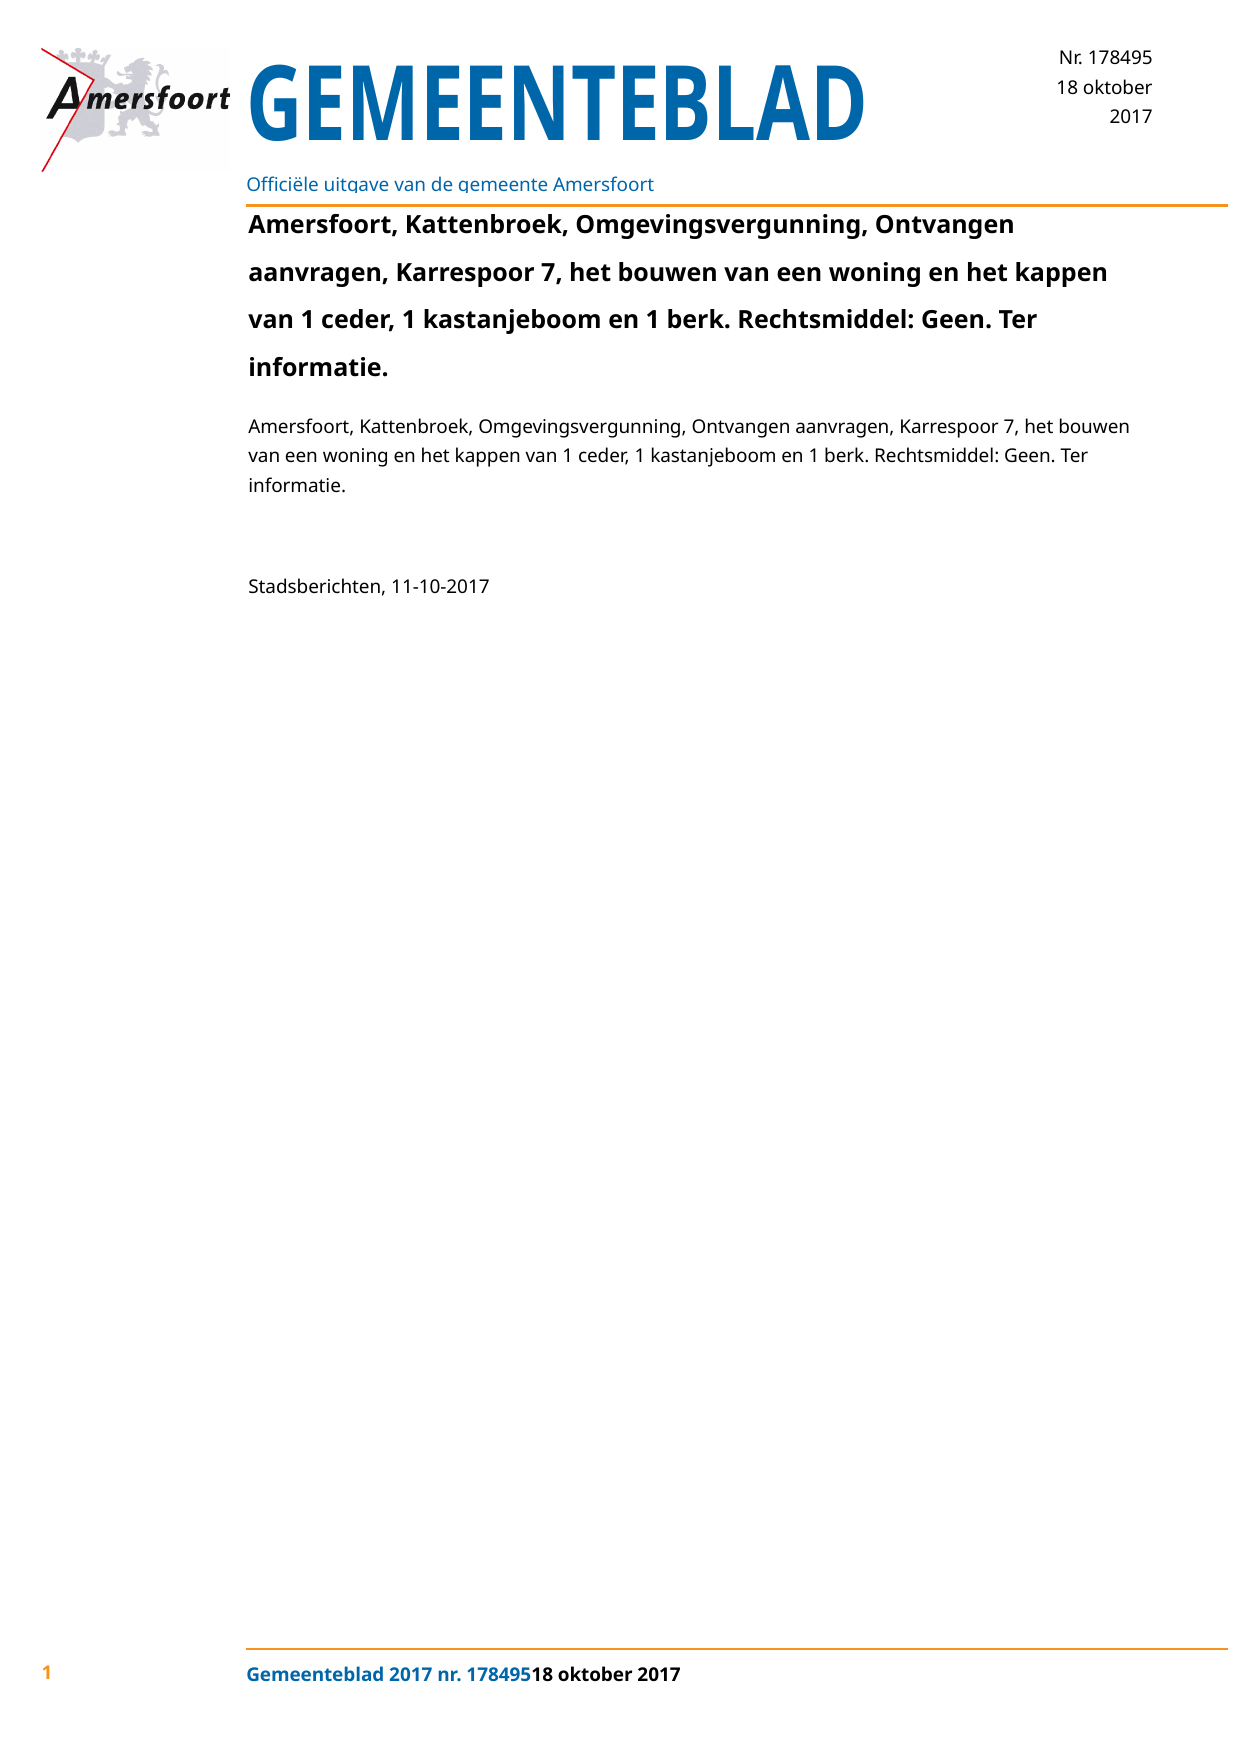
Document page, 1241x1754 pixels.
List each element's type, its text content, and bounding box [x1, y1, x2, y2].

picture [41, 47, 231, 172]
text Stadsberichten, 11-10-2017 [248, 573, 1152, 599]
text Amersfoort, Kattenbroek, Omgevingsvergunning, Ontvangen aanvragen, Karrespoor 7, het bouwen van een woning en het kappen van 1 ceder, 1 kastanjeboom en 1 berk. Rechtsmiddel: Geen. Ter informatie. [248, 207, 1152, 384]
text Amersfoort, Kattenbroek, Omgevingsvergunning, Ontvangen aanvragen, Karrespoor 7, het bouwen van een woning en het kappen van 1 ceder, 1 kastanjeboom en 1 berk. Rechtsmiddel: Geen. Ter informatie. [248, 413, 1152, 498]
